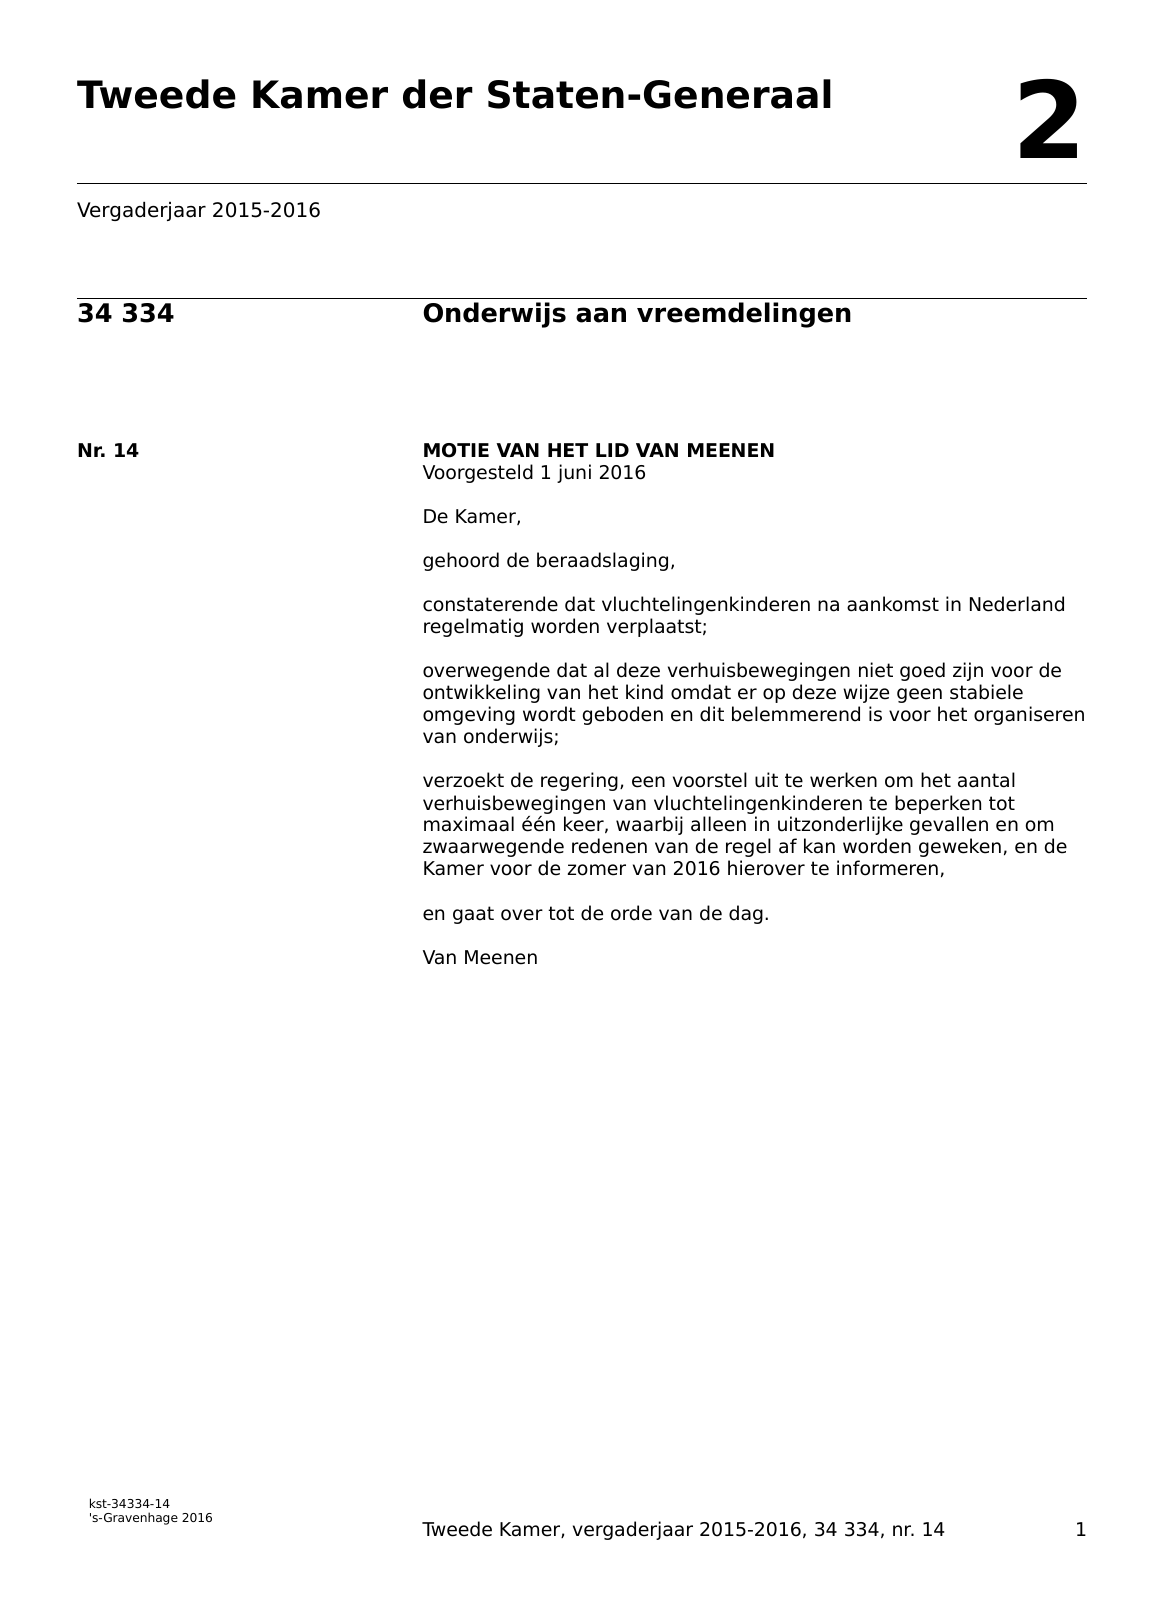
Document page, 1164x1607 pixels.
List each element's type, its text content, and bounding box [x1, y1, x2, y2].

text gehoord de beraadslaging, [422, 550, 1087, 572]
text overwegende dat al deze verhuisbewegingen niet goed zijn voor de ontwikkeling van het kind omdat er op deze wijze geen stabiele omgeving wordt geboden en dit belemmerend is voor het organiseren van onderwijs; [422, 660, 1087, 748]
text constaterende dat vluchtelingenkinderen na aankomst in Nederland regelmatig worden verplaatst; [422, 594, 1087, 638]
subtitle 34 334 Onderwijs aan vreemdelingen [77, 299, 1087, 329]
text De Kamer, [422, 506, 1087, 528]
table_header 2 [886, 59, 1087, 183]
text 's-Gravenhage 2016 [88, 1511, 323, 1525]
text Voorgesteld 1 juni 2016 [422, 462, 1087, 484]
table_cell Vergaderjaar 2015-2016 [77, 184, 1087, 298]
table_header Tweede Kamer der Staten-Generaal [77, 59, 886, 183]
text verzoekt de regering, een voorstel uit te werken om het aantal verhuisbewegingen van vluchtelingenkinderen te beperken tot maximaal één keer, waarbij alleen in uitzonderlijke gevallen en om zwaarwegende redenen van de regel af kan worden geweken, en de Kamer voor de zomer van 2016 hierover te informeren, [422, 770, 1087, 880]
text kst-34334-14 [88, 1497, 323, 1511]
text Van Meenen [422, 947, 1087, 969]
subtitle Nr. 14 MOTIE VAN HET LID VAN MEENEN [77, 440, 1087, 462]
text en gaat over tot de orde van de dag. [422, 902, 1087, 924]
